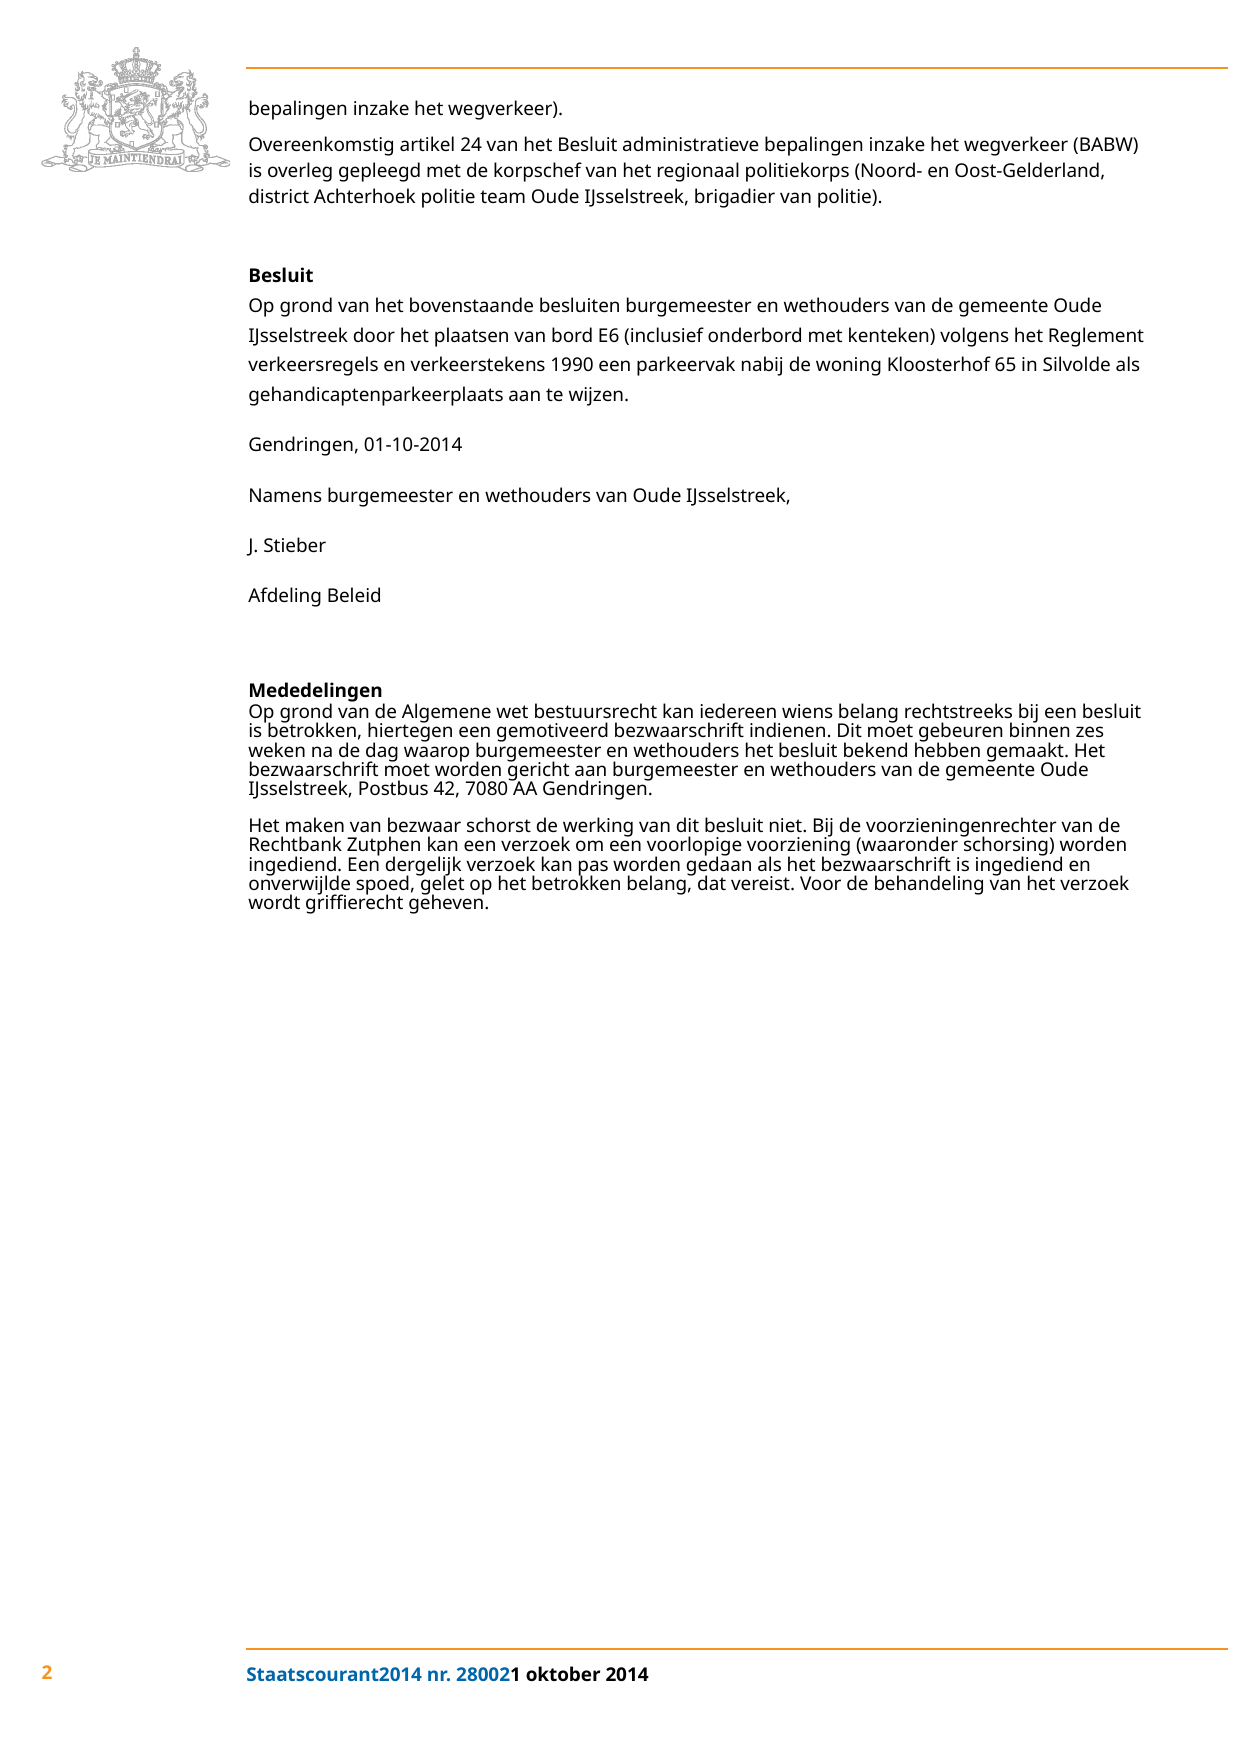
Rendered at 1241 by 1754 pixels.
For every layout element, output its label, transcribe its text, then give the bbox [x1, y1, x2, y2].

text bepalingen inzake het wegverkeer). [248, 95, 1152, 121]
text Besluit [248, 263, 1152, 288]
picture [41, 47, 231, 172]
text Mededelingen [248, 677, 1152, 703]
text Namens burgemeester en wethouders van Oude IJsselstreek, [248, 482, 1152, 508]
text Op grond van het bovenstaande besluiten burgemeester en wethouders van de gemeente Oude IJsselstreek door het plaatsen van bord E6 (inclusief onderbord met kenteken) volgens het Reglement verkeersregels en verkeerstekens 1990 een parkeervak nabij de woning Kloosterhof 65 in Silvolde als gehandicaptenparkeerplaats aan te wijzen. [248, 292, 1152, 407]
text Gendringen, 01-10-2014 [248, 431, 1152, 457]
text Overeenkomstig artikel 24 van het Besluit administratieve bepalingen inzake het wegverkeer (BABW) is overleg gepleegd met de korpschef van het regionaal politiekorps (Noord- en Oost-Gelderland, district Achterhoek politie team Oude IJsselstreek, brigadier van politie). [248, 131, 1152, 209]
text Het maken van bezwaar schorst de werking van dit besluit niet. Bij de voorzieningenrechter van de Rechtbank Zutphen kan een verzoek om een voorlopige voorziening (waaronder schorsing) worden ingediend. Een dergelijk verzoek kan pas worden gedaan als het bezwaarschrift is ingediend en onverwijlde spoed, gelet op het betrokken belang, dat vereist. Voor de behandeling van het verzoek wordt griffierecht geheven. [248, 817, 1152, 913]
text Op grond van de Algemene wet bestuursrecht kan iedereen wiens belang rechtstreeks bij een besluit is betrokken, hiertegen een gemotiveerd bezwaarschrift indienen. Dit moet gebeuren binnen zes weken na de dag waarop burgemeester en wethouders het besluit bekend hebben gemaakt. Het bezwaarschrift moet worden gericht aan burgemeester en wethouders van de gemeente Oude IJsselstreek, Postbus 42, 7080 AA Gendringen. [248, 703, 1152, 799]
text J. Stieber [248, 532, 1152, 558]
text Afdeling Beleid [248, 583, 1152, 608]
